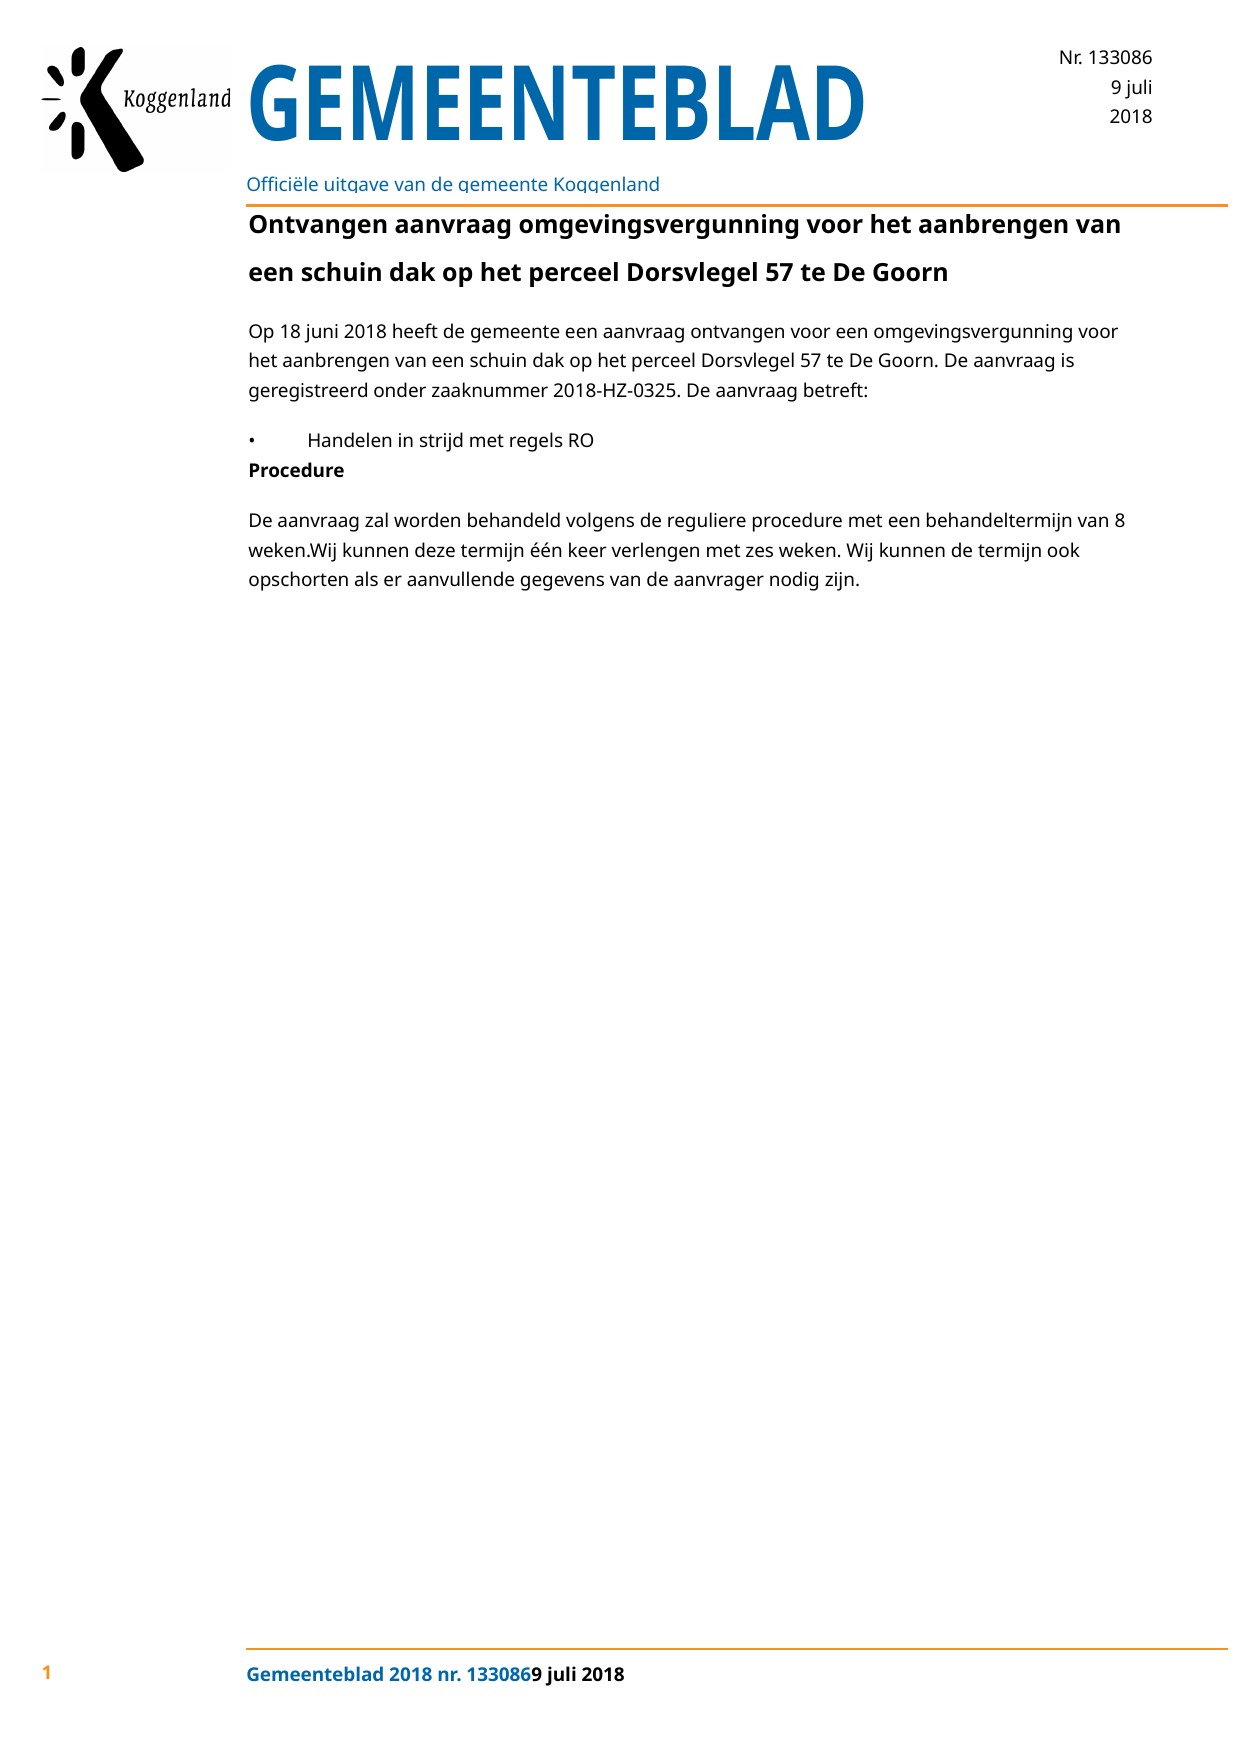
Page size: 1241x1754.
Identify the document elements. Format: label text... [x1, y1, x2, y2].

picture [41, 47, 231, 172]
list Handelen in strijd met regels RO [248, 427, 1152, 453]
text Ontvangen aanvraag omgevingsvergunning voor het aanbrengen van een schuin dak op het perceel Dorsvlegel 57 te De Goorn [248, 207, 1152, 288]
text Op 18 juni 2018 heeft de gemeente een aanvraag ontvangen voor een omgevingsvergunning voor het aanbrengen van een schuin dak op het perceel Dorsvlegel 57 te De Goorn. De aanvraag is geregistreerd onder zaaknummer 2018-HZ-0325. De aanvraag betreft: [248, 318, 1152, 403]
text De aanvraag zal worden behandeld volgens de reguliere procedure met een behandeltermijn van 8 weken.Wij kunnen deze termijn één keer verlengen met zes weken. Wij kunnen de termijn ook opschorten als er aanvullende gegevens van de aanvrager nodig zijn. [248, 507, 1152, 592]
text Procedure [248, 457, 1152, 483]
